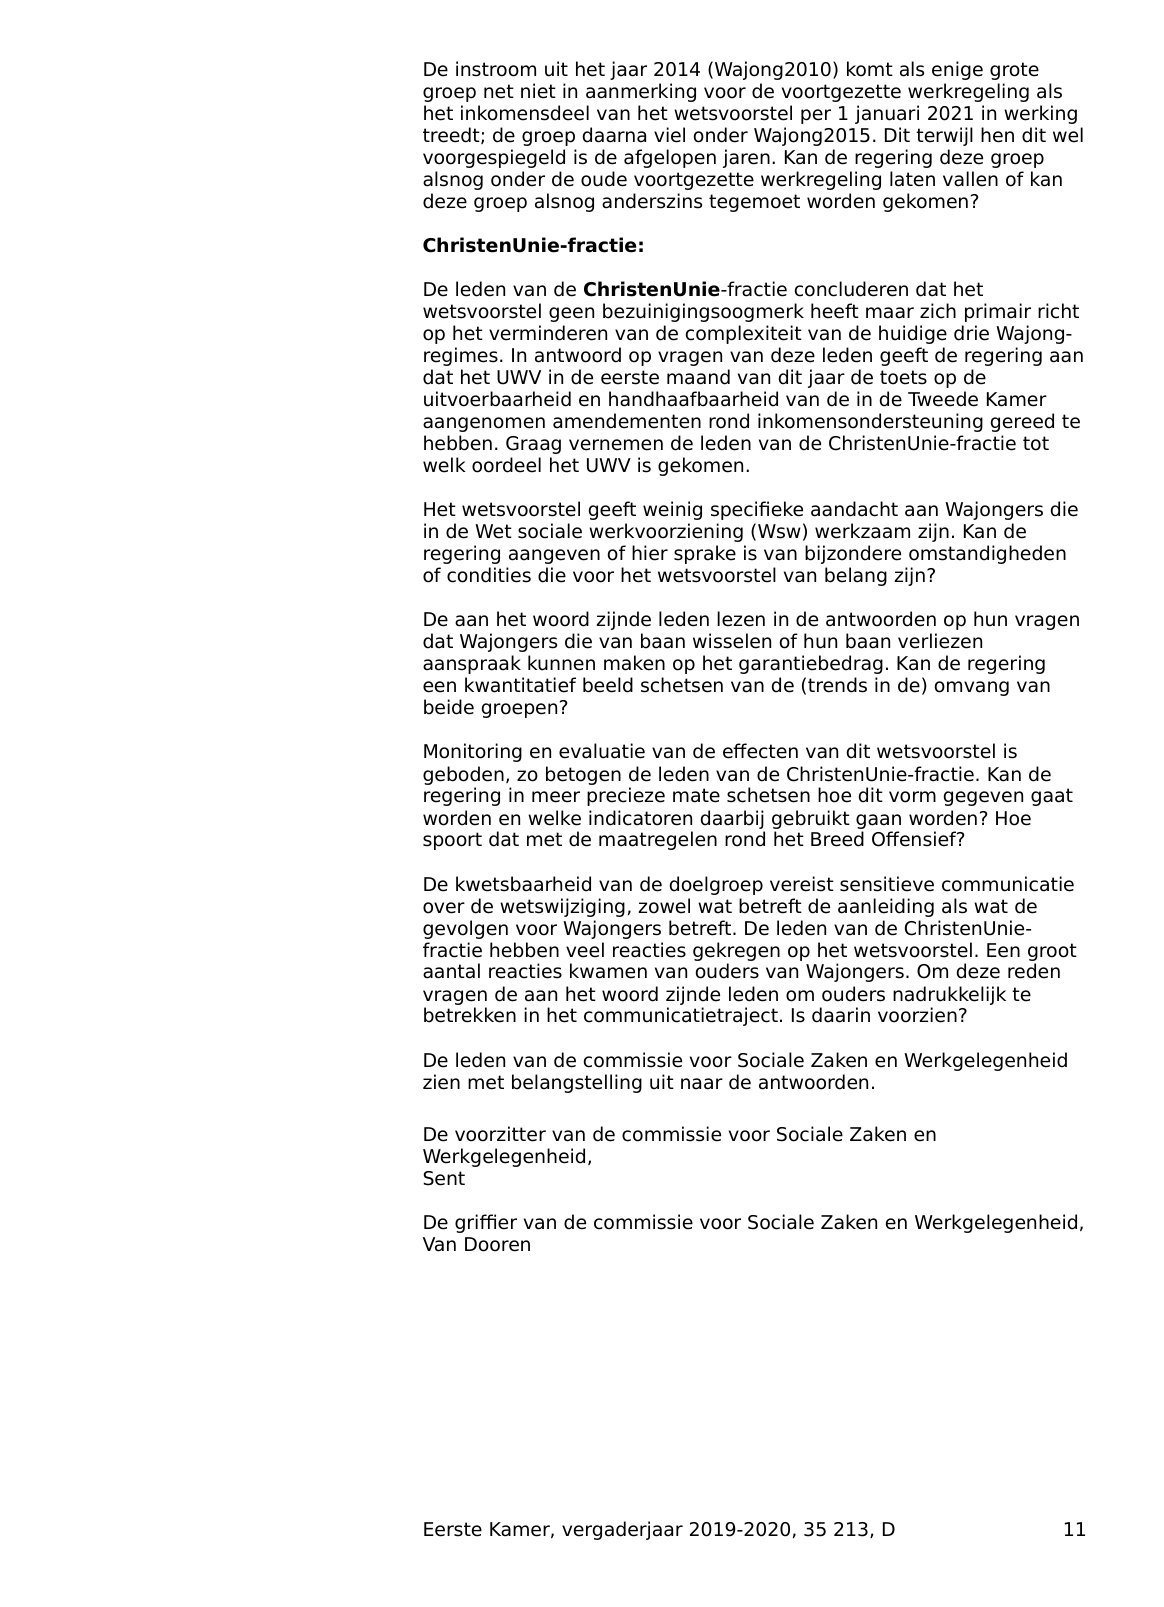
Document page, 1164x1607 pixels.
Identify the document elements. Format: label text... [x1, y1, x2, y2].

text De voorzitter van de commissie voor Sociale Zaken en Werkgelegenheid, Sent [422, 1123, 1087, 1189]
text De kwetsbaarheid van de doelgroep vereist sensitieve communicatie over de wetswijziging, zowel wat betreft de aanleiding als wat de gevolgen voor Wajongers betreft. De leden van de ChristenUnie-fractie hebben veel reacties gekregen op het wetsvoorstel. Een groot aantal reacties kwamen van ouders van Wajongers. Om deze reden vragen de aan het woord zijnde leden om ouders nadrukkelijk te betrekken in het communicatietraject. Is daarin voorzien? [422, 873, 1087, 1027]
text Monitoring en evaluatie van de effecten van dit wetsvoorstel is geboden, zo betogen de leden van de ChristenUnie-fractie. Kan de regering in meer precieze mate schetsen hoe dit vorm gegeven gaat worden en welke indicatoren daarbij gebruikt gaan worden? Hoe spoort dat met de maatregelen rond het Breed Offensief? [422, 741, 1087, 851]
text De aan het woord zijnde leden lezen in de antwoorden op hun vragen dat Wajongers die van baan wisselen of hun baan verliezen aanspraak kunnen maken op het garantiebedrag. Kan de regering een kwantitatief beeld schetsen van de (trends in de) omvang van beide groepen? [422, 609, 1087, 719]
subtitle ChristenUnie-fractie: [422, 235, 1087, 257]
text De leden van de commissie voor Sociale Zaken en Werkgelegenheid zien met belangstelling uit naar de antwoorden. [422, 1049, 1087, 1093]
text De leden van de ChristenUnie-fractie concluderen dat het wetsvoorstel geen bezuinigingsoogmerk heeft maar zich primair richt op het verminderen van de complexiteit van de huidige drie Wajong-regimes. In antwoord op vragen van deze leden geeft de regering aan dat het UWV in de eerste maand van dit jaar de toets op de uitvoerbaarheid en handhaafbaarheid van de in de Tweede Kamer aangenomen amendementen rond inkomensondersteuning gereed te hebben. Graag vernemen de leden van de ChristenUnie-fractie tot welk oordeel het UWV is gekomen. [422, 279, 1087, 477]
text De griffier van de commissie voor Sociale Zaken en Werkgelegenheid, Van Dooren [422, 1212, 1087, 1256]
text Het wetsvoorstel geeft weinig specifieke aandacht aan Wajongers die in de Wet sociale werkvoorziening (Wsw) werkzaam zijn. Kan de regering aangeven of hier sprake is van bijzondere omstandigheden of condities die voor het wetsvoorstel van belang zijn? [422, 499, 1087, 587]
text De instroom uit het jaar 2014 (Wajong2010) komt als enige grote groep net niet in aanmerking voor de voortgezette werkregeling als het inkomensdeel van het wetsvoorstel per 1 januari 2021 in werking treedt; de groep daarna viel onder Wajong2015. Dit terwijl hen dit wel voorgespiegeld is de afgelopen jaren. Kan de regering deze groep alsnog onder de oude voortgezette werkregeling laten vallen of kan deze groep alsnog anderszins tegemoet worden gekomen? [422, 59, 1087, 213]
